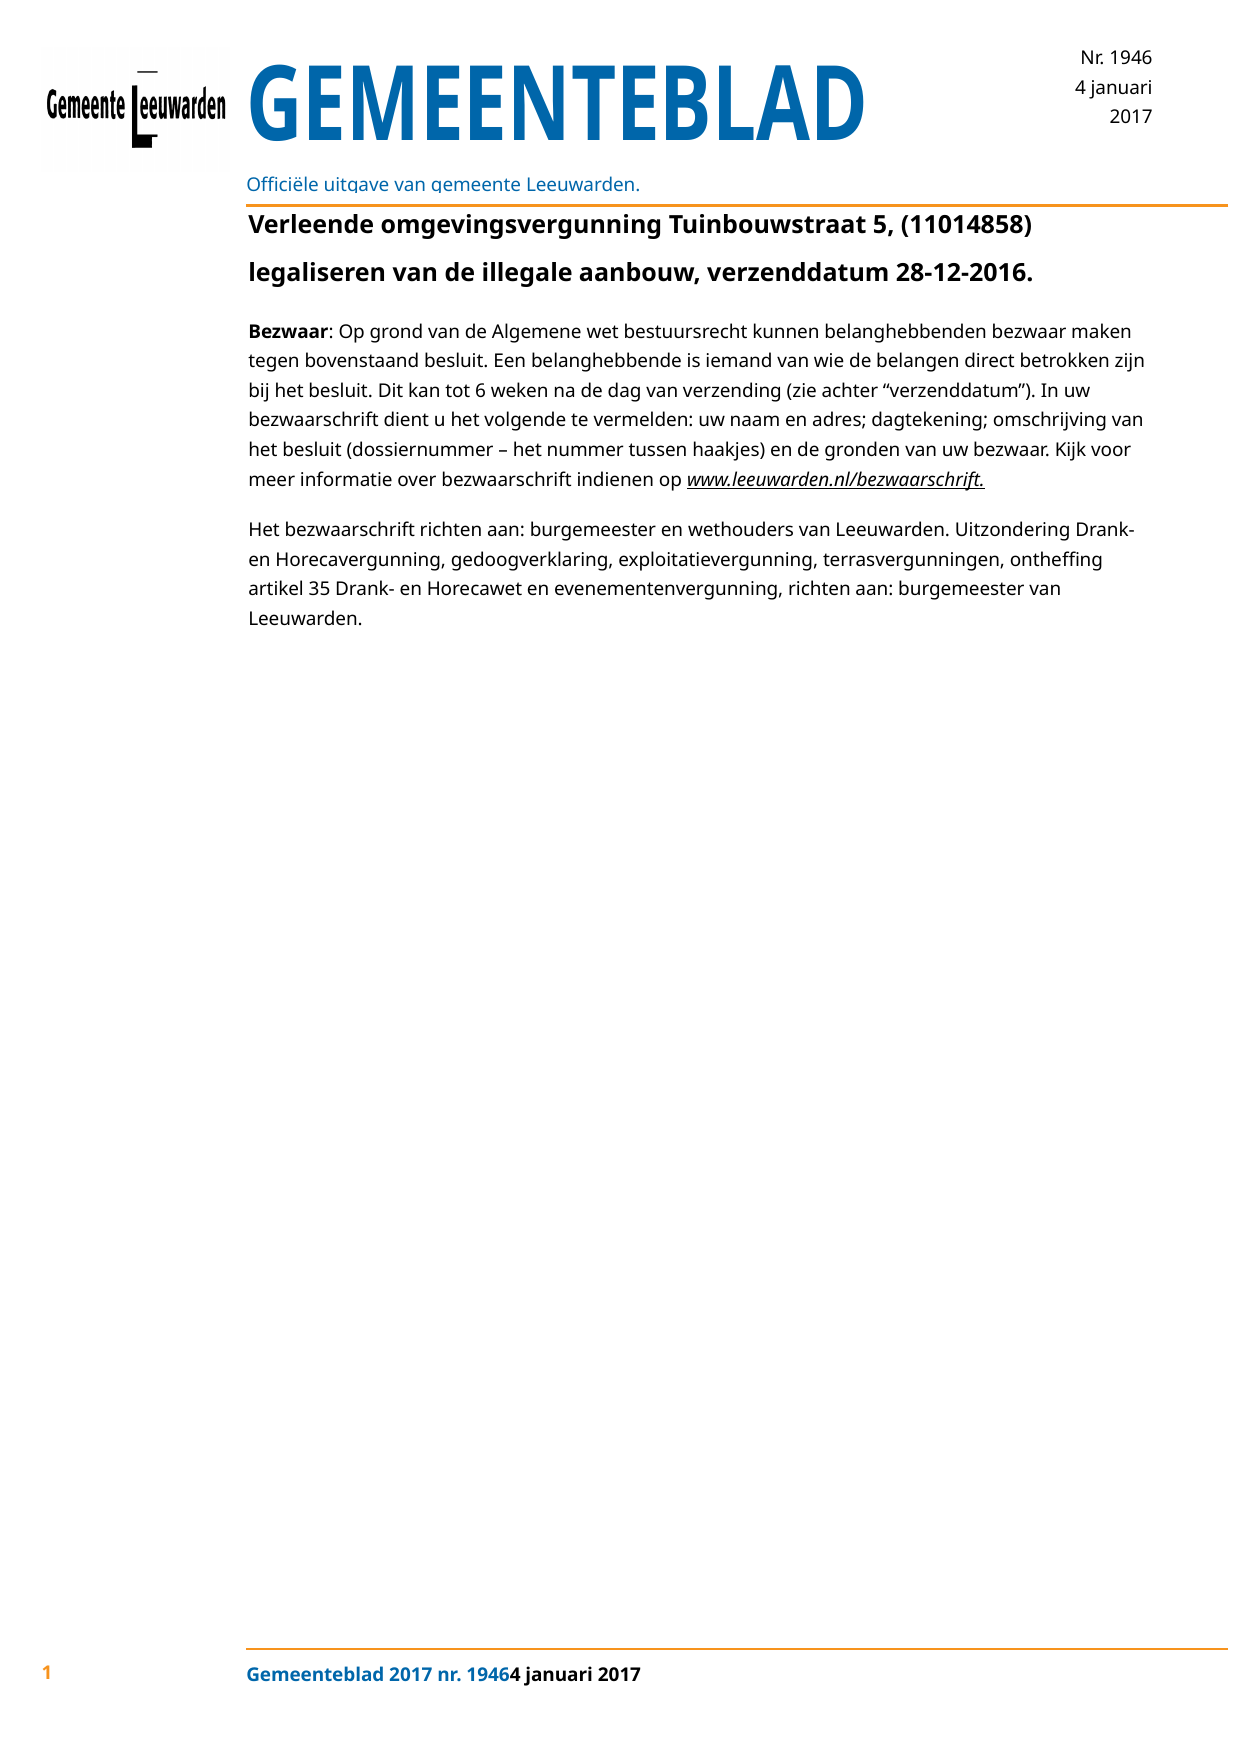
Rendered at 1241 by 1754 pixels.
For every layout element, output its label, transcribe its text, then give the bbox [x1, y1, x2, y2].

text Het bezwaarschrift richten aan: burgemeester en wethouders van Leeuwarden. Uitzondering Drank- en Horecavergunning, gedoogverklaring, exploitatievergunning, terrasvergunningen, ontheffing artikel 35 Drank- en Horecawet en evenementenvergunning, richten aan: burgemeester van Leeuwarden. [248, 516, 1152, 631]
text Bezwaar: Op grond van de Algemene wet bestuursrecht kunnen belanghebbenden bezwaar maken tegen bovenstaand besluit. Een belanghebbende is iemand van wie de belangen direct betrokken zijn bij het besluit. Dit kan tot 6 weken na de dag van verzending (zie achter “verzenddatum”). In uw bezwaarschrift dient u het volgende te vermelden: uw naam en adres; dagtekening; omschrijving van het besluit (dossiernummer – het nummer tussen haakjes) en de gronden van uw bezwaar. Kijk voor meer informatie over bezwaarschrift indienen op www.leeuwarden.nl/bezwaarschrift. [248, 318, 1152, 492]
picture [41, 47, 231, 172]
text Verleende omgevingsvergunning Tuinbouwstraat 5, (11014858) legaliseren van de illegale aanbouw, verzenddatum 28-12-2016. [248, 207, 1152, 288]
